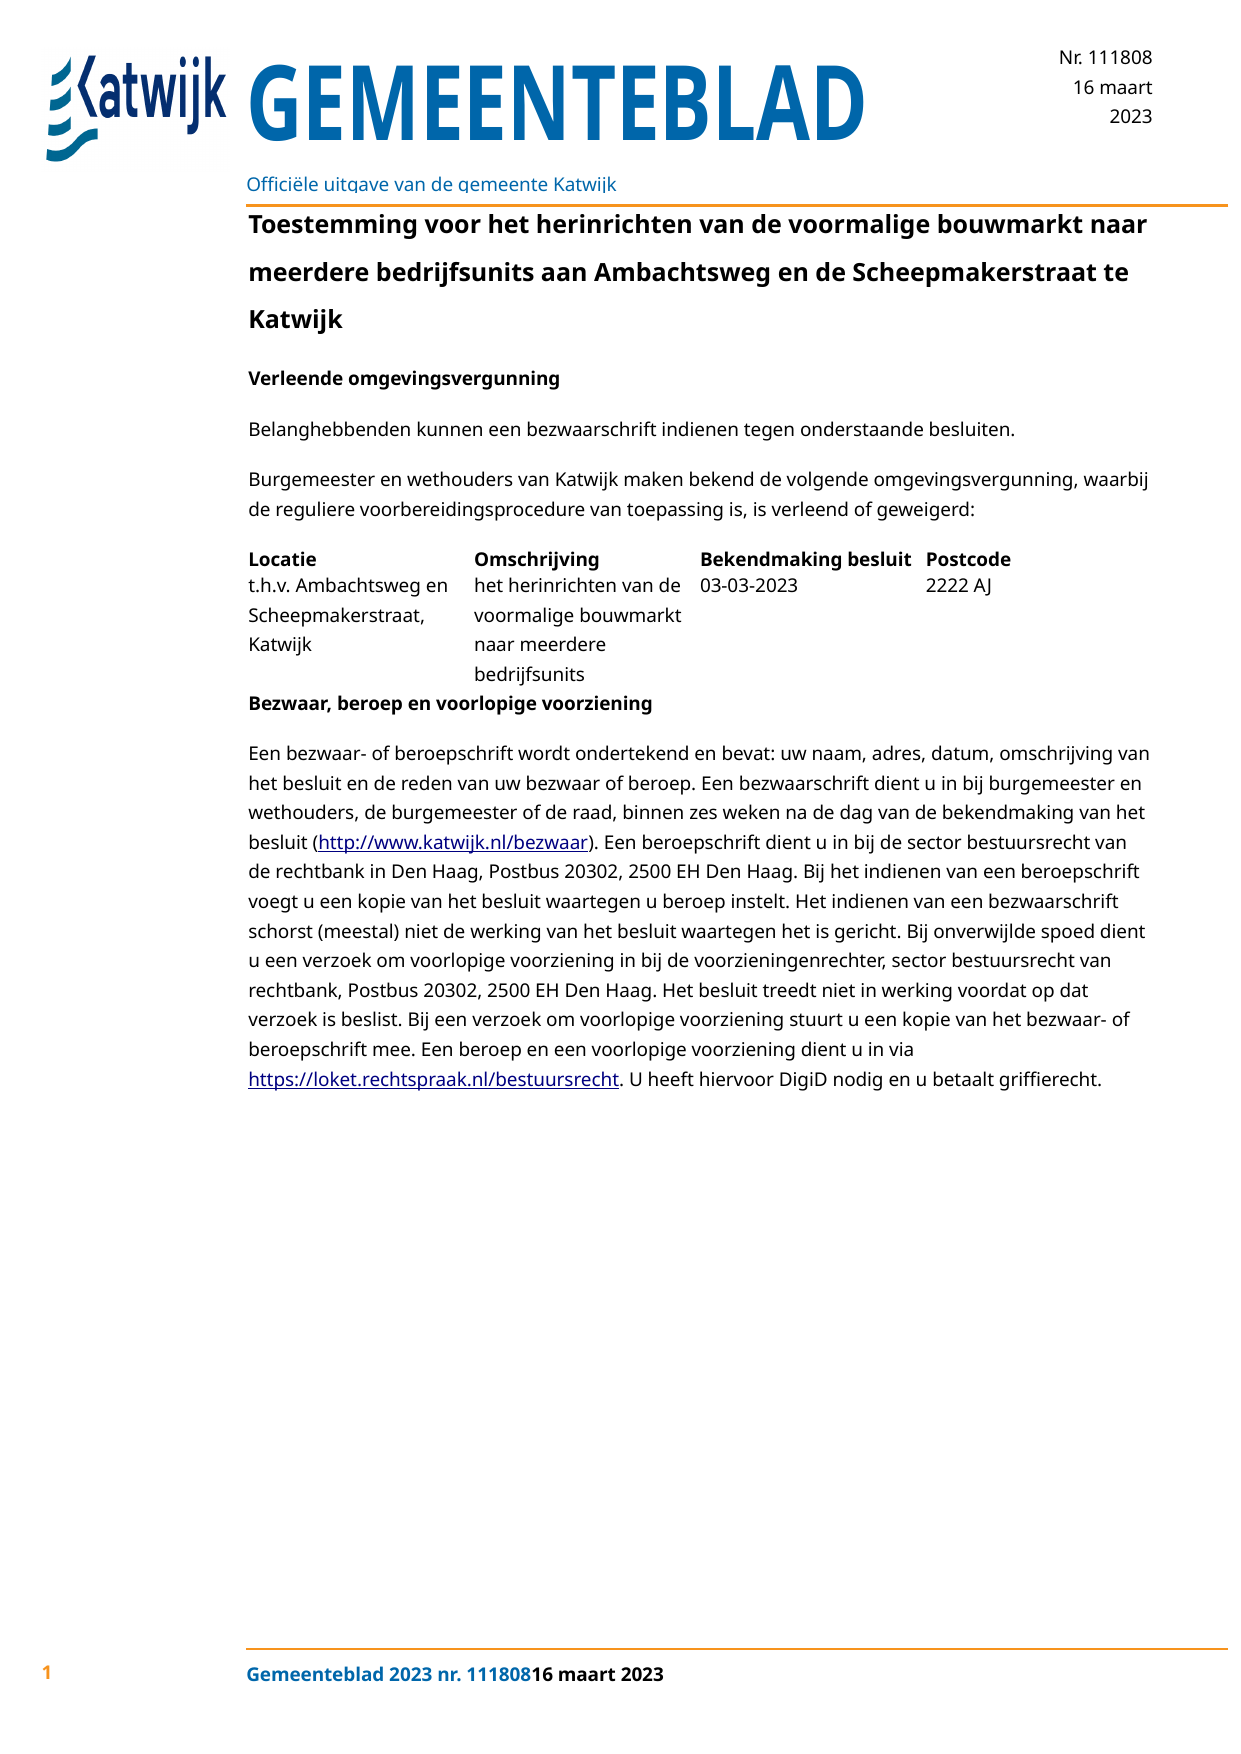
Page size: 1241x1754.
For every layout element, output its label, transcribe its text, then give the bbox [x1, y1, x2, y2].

table_header Bekendmaking besluit [700, 546, 926, 572]
table_cell 2222 AJ [926, 572, 1152, 687]
table_cell 03-03-2023 [700, 572, 926, 687]
text Een bezwaar- of beroepschrift wordt ondertekend en bevat: uw naam, adres, datum, omschrijving van het besluit en de reden van uw bezwaar of beroep. Een bezwaarschrift dient u in bij burgemeester en wethouders, de burgemeester of de raad, binnen zes weken na de dag van de bekendmaking van het besluit (http://www.katwijk.nl/bezwaar). Een beroepschrift dient u in bij de sector bestuursrecht van de rechtbank in Den Haag, Postbus 20302, 2500 EH Den Haag. Bij het indienen van een beroepschrift voegt u een kopie van het besluit waartegen u beroep instelt. Het indienen van een bezwaarschrift schorst (meestal) niet de werking van het besluit waartegen het is gericht. Bij onverwijlde spoed dient u een verzoek om voorlopige voorziening in bij de voorzieningenrechter, sector bestuursrecht van rechtbank, Postbus 20302, 2500 EH Den Haag. Het besluit treedt niet in werking voordat op dat verzoek is beslist. Bij een verzoek om voorlopige voorziening stuurt u een kopie van het bezwaar- of beroepschrift mee. Een beroep en een voorlopige voorziening dient u in via https://loket.rechtspraak.nl/bestuursrecht. U heeft hiervoor DigiD nodig en u betaalt griffierecht. [248, 740, 1152, 1091]
table_header Locatie [248, 546, 474, 572]
text Bezwaar, beroep en voorlopige voorziening [248, 690, 1152, 716]
table_cell t.h.v. Ambachtsweg en Scheepmakerstraat, Katwijk [248, 572, 474, 687]
text Belanghebbenden kunnen een bezwaarschrift indienen tegen onderstaande besluiten. [248, 416, 1152, 442]
text Burgemeester en wethouders van Katwijk maken bekend de volgende omgevingsvergunning, waarbij de reguliere voorbereidingsprocedure van toepassing is, is verleend of geweigerd: [248, 466, 1152, 522]
text Toestemming voor het herinrichten van de voormalige bouwmarkt naar meerdere bedrijfsunits aan Ambachtsweg en de Scheepmakerstraat te Katwijk [248, 207, 1152, 336]
text Verleende omgevingsvergunning [248, 366, 1152, 391]
picture [41, 47, 231, 172]
table_header Postcode [926, 546, 1152, 572]
table_cell het herinrichten van de voormalige bouwmarkt naar meerdere bedrijfsunits [474, 572, 700, 687]
table_header Omschrijving [474, 546, 700, 572]
